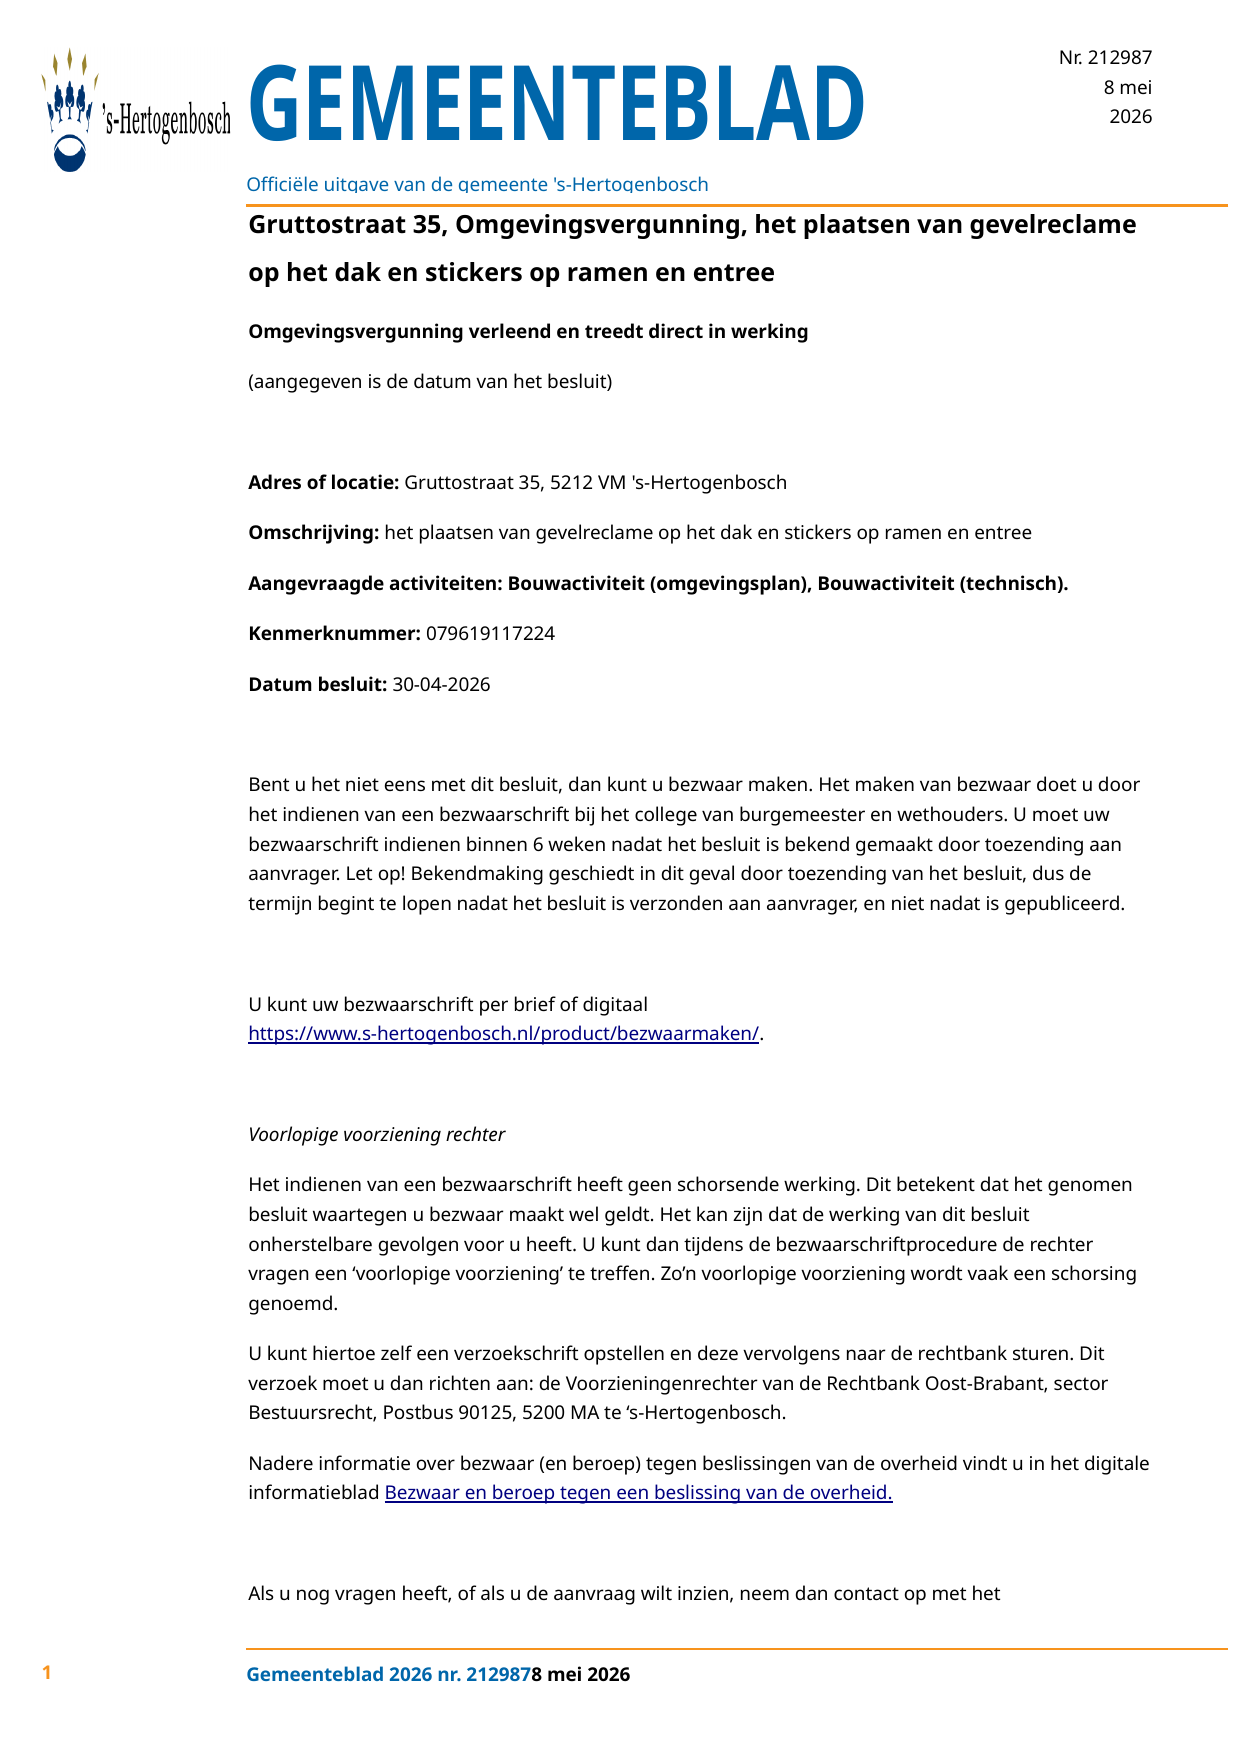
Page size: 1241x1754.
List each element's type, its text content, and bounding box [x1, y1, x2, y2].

picture [41, 47, 231, 172]
text Datum besluit: 30-04-2026 [248, 671, 1152, 697]
text Gruttostraat 35, Omgevingsvergunning, het plaatsen van gevelreclame op het dak en stickers op ramen en entree [248, 207, 1152, 288]
text (aangegeven is de datum van het besluit) [248, 368, 1152, 394]
text Aangevraagde activiteiten: Bouwactiviteit (omgevingsplan), Bouwactiviteit (technisch). [248, 570, 1152, 596]
text Het indienen van een bezwaarschrift heeft geen schorsende werking. Dit betekent dat het genomen besluit waartegen u bezwaar maakt wel geldt. Het kan zijn dat de werking van dit besluit onherstelbare gevolgen voor u heeft. U kunt dan tijdens de bezwaarschriftprocedure de rechter vragen een ‘voorlopige voorziening’ te treffen. Zo’n voorlopige voorziening wordt vaak een schorsing genoemd. [248, 1172, 1152, 1316]
text Omschrijving: het plaatsen van gevelreclame op het dak en stickers op ramen en entree [248, 519, 1152, 545]
text Nadere informatie over bezwaar (en beroep) tegen beslissingen van de overheid vindt u in het digitale informatieblad Bezwaar en beroep tegen een beslissing van de overheid. [248, 1450, 1152, 1505]
text U kunt hiertoe zelf een verzoekschrift opstellen en deze vervolgens naar de rechtbank sturen. Dit verzoek moet u dan richten aan: de Voorzieningenrechter van de Rechtbank Oost-Brabant, sector Bestuursrecht, Postbus 90125, 5200 MA te ‘s-Hertogenbosch. [248, 1340, 1152, 1425]
text U kunt uw bezwaarschrift per brief of digitaal https://www.s-hertogenbosch.nl/product/bezwaarmaken/. [248, 991, 1152, 1046]
text Als u nog vragen heeft, of als u de aanvraag wilt inzien, neem dan contact op met het [248, 1580, 1152, 1606]
text Voorlopige voorziening rechter [248, 1121, 1152, 1147]
text Adres of locatie: Gruttostraat 35, 5212 VM 's-Hertogenbosch [248, 469, 1152, 495]
text Kenmerknummer: 079619117224 [248, 620, 1152, 646]
text Omgevingsvergunning verleend en treedt direct in werking [248, 318, 1152, 344]
text Bent u het niet eens met dit besluit, dan kunt u bezwaar maken. Het maken van bezwaar doet u door het indienen van een bezwaarschrift bij het college van burgemeester en wethouders. U moet uw bezwaarschrift indienen binnen 6 weken nadat het besluit is bekend gemaakt door toezending aan aanvrager. Let op! Bekendmaking geschiedt in dit geval door toezending van het besluit, dus de termijn begint te lopen nadat het besluit is verzonden aan aanvrager, en niet nadat is gepubliceerd. [248, 772, 1152, 916]
